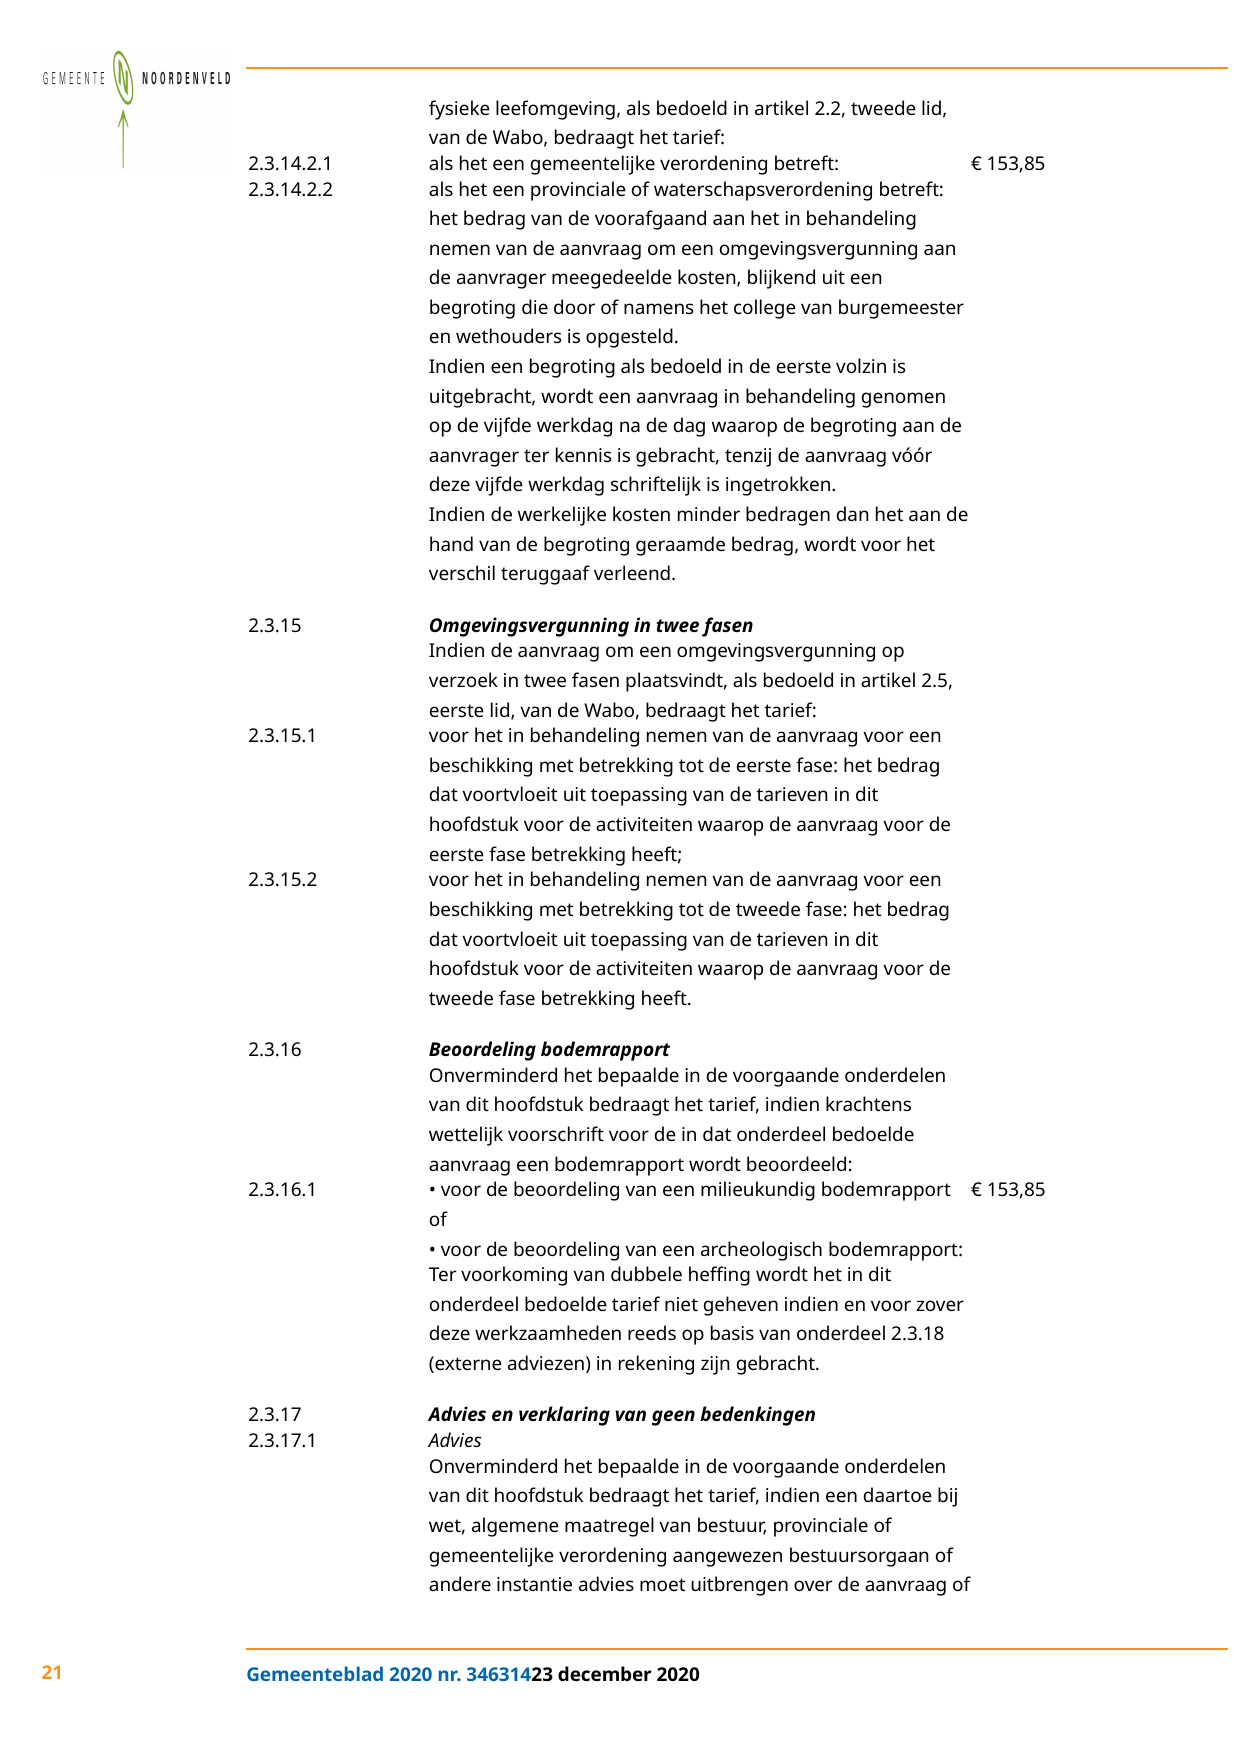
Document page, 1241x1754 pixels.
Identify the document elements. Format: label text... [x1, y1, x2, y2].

table_cell voor het in behandeling nemen van de aanvraag voor een beschikking met betrekking tot de tweede fase: het bedrag dat voortvloeit uit toepassing van de tarieven in dit hoofdstuk voor de activiteiten waarop de aanvraag voor de tweede fase betrekking heeft. [429, 867, 971, 1011]
table_cell [971, 1036, 1152, 1062]
table_cell Onverminderd het bepaalde in de voorgaande onderdelen van dit hoofdstuk bedraagt het tarief, indien een daartoe bij wet, algemene maatregel van bestuur, provinciale of gemeentelijke verordening aangewezen bestuursorgaan of andere instantie advies moet uitbrengen over de aanvraag of [429, 1453, 971, 1597]
picture [41, 47, 231, 172]
table_cell [248, 1453, 429, 1597]
table_cell 2.3.16.1 [248, 1177, 429, 1261]
table_cell 2.3.15 [248, 612, 429, 638]
table_cell [248, 1062, 429, 1177]
table_cell 2.3.14.2.2 [248, 176, 429, 586]
table_cell Indien de aanvraag om een omgevingsvergunning op verzoek in twee fasen plaatsvindt, als bedoeld in artikel 2.5, eerste lid, van de Wabo, bedraagt het tarief: [429, 638, 971, 722]
table_cell [971, 1261, 1152, 1376]
table_cell € 153,85 [971, 1177, 1152, 1261]
table_cell [248, 638, 429, 722]
table_cell fysieke leefomgeving, als bedoeld in artikel 2.2, tweede lid, van de Wabo, bedraagt het tarief: [429, 95, 971, 150]
table_cell [248, 1376, 429, 1402]
table_cell 2.3.17.1 [248, 1428, 429, 1453]
table_cell Onverminderd het bepaalde in de voorgaande onderdelen van dit hoofdstuk bedraagt het tarief, indien krachtens wettelijk voorschrift voor de in dat onderdeel bedoelde aanvraag een bodemrapport wordt beoordeeld: [429, 1062, 971, 1177]
table_cell [429, 586, 971, 612]
table_cell [429, 1011, 971, 1036]
table_cell [971, 1402, 1152, 1427]
table_cell 2.3.15.2 [248, 867, 429, 1011]
table_cell [971, 867, 1152, 1011]
table_cell [971, 1062, 1152, 1177]
table_cell [971, 1428, 1152, 1453]
table_cell • voor de beoordeling van een milieukundig bodemrapport of • voor de beoordeling van een archeologisch bodemrapport: [429, 1177, 971, 1261]
table_cell als het een gemeentelijke verordening betreft: [429, 150, 971, 176]
table_cell Ter voorkoming van dubbele heffing wordt het in dit onderdeel bedoelde tarief niet geheven indien en voor zover deze werkzaamheden reeds op basis van onderdeel 2.3.18 (externe adviezen) in rekening zijn gebracht. [429, 1261, 971, 1376]
table_cell € 153,85 [971, 150, 1152, 176]
table_cell 2.3.17 [248, 1402, 429, 1427]
table_cell [248, 1261, 429, 1376]
table_cell 2.3.16 [248, 1036, 429, 1062]
table_cell 2.3.14.2.1 [248, 150, 429, 176]
table_cell Omgevingsvergunning in twee fasen [429, 612, 971, 638]
table_cell [971, 176, 1152, 586]
table_cell [248, 586, 429, 612]
table_cell [971, 1376, 1152, 1402]
table_cell Advies en verklaring van geen bedenkingen [429, 1402, 971, 1427]
table_cell [248, 1011, 429, 1036]
table_cell 2.3.15.1 [248, 723, 429, 867]
table_cell voor het in behandeling nemen van de aanvraag voor een beschikking met betrekking tot de eerste fase: het bedrag dat voortvloeit uit toepassing van de tarieven in dit hoofdstuk voor de activiteiten waarop de aanvraag voor de eerste fase betrekking heeft; [429, 723, 971, 867]
table_cell [429, 1376, 971, 1402]
table_cell [971, 586, 1152, 612]
table_cell [248, 95, 429, 150]
table_cell [971, 95, 1152, 150]
table_cell [971, 723, 1152, 867]
table_cell Advies [429, 1428, 971, 1453]
table_cell [971, 638, 1152, 722]
table_cell Beoordeling bodemrapport [429, 1036, 971, 1062]
table_cell als het een provinciale of waterschapsverordening betreft: het bedrag van de voorafgaand aan het in behandeling nemen van de aanvraag om een omgevingsvergunning aan de aanvrager meegedeelde kosten, blijkend uit een begroting die door of namens het college van burgemeester en wethouders is opgesteld. Indien een begroting als bedoeld in de eerste volzin is uitgebracht, wordt een aanvraag in behandeling genomen op de vijfde werkdag na de dag waarop de begroting aan de aanvrager ter kennis is gebracht, tenzij de aanvraag vóór deze vijfde werkdag schriftelijk is ingetrokken. Indien de werkelijke kosten minder bedragen dan het aan de hand van de begroting geraamde bedrag, wordt voor het verschil teruggaaf verleend. [429, 176, 971, 586]
table_cell [971, 1011, 1152, 1036]
table_cell [971, 1453, 1152, 1597]
table_cell [971, 612, 1152, 638]
